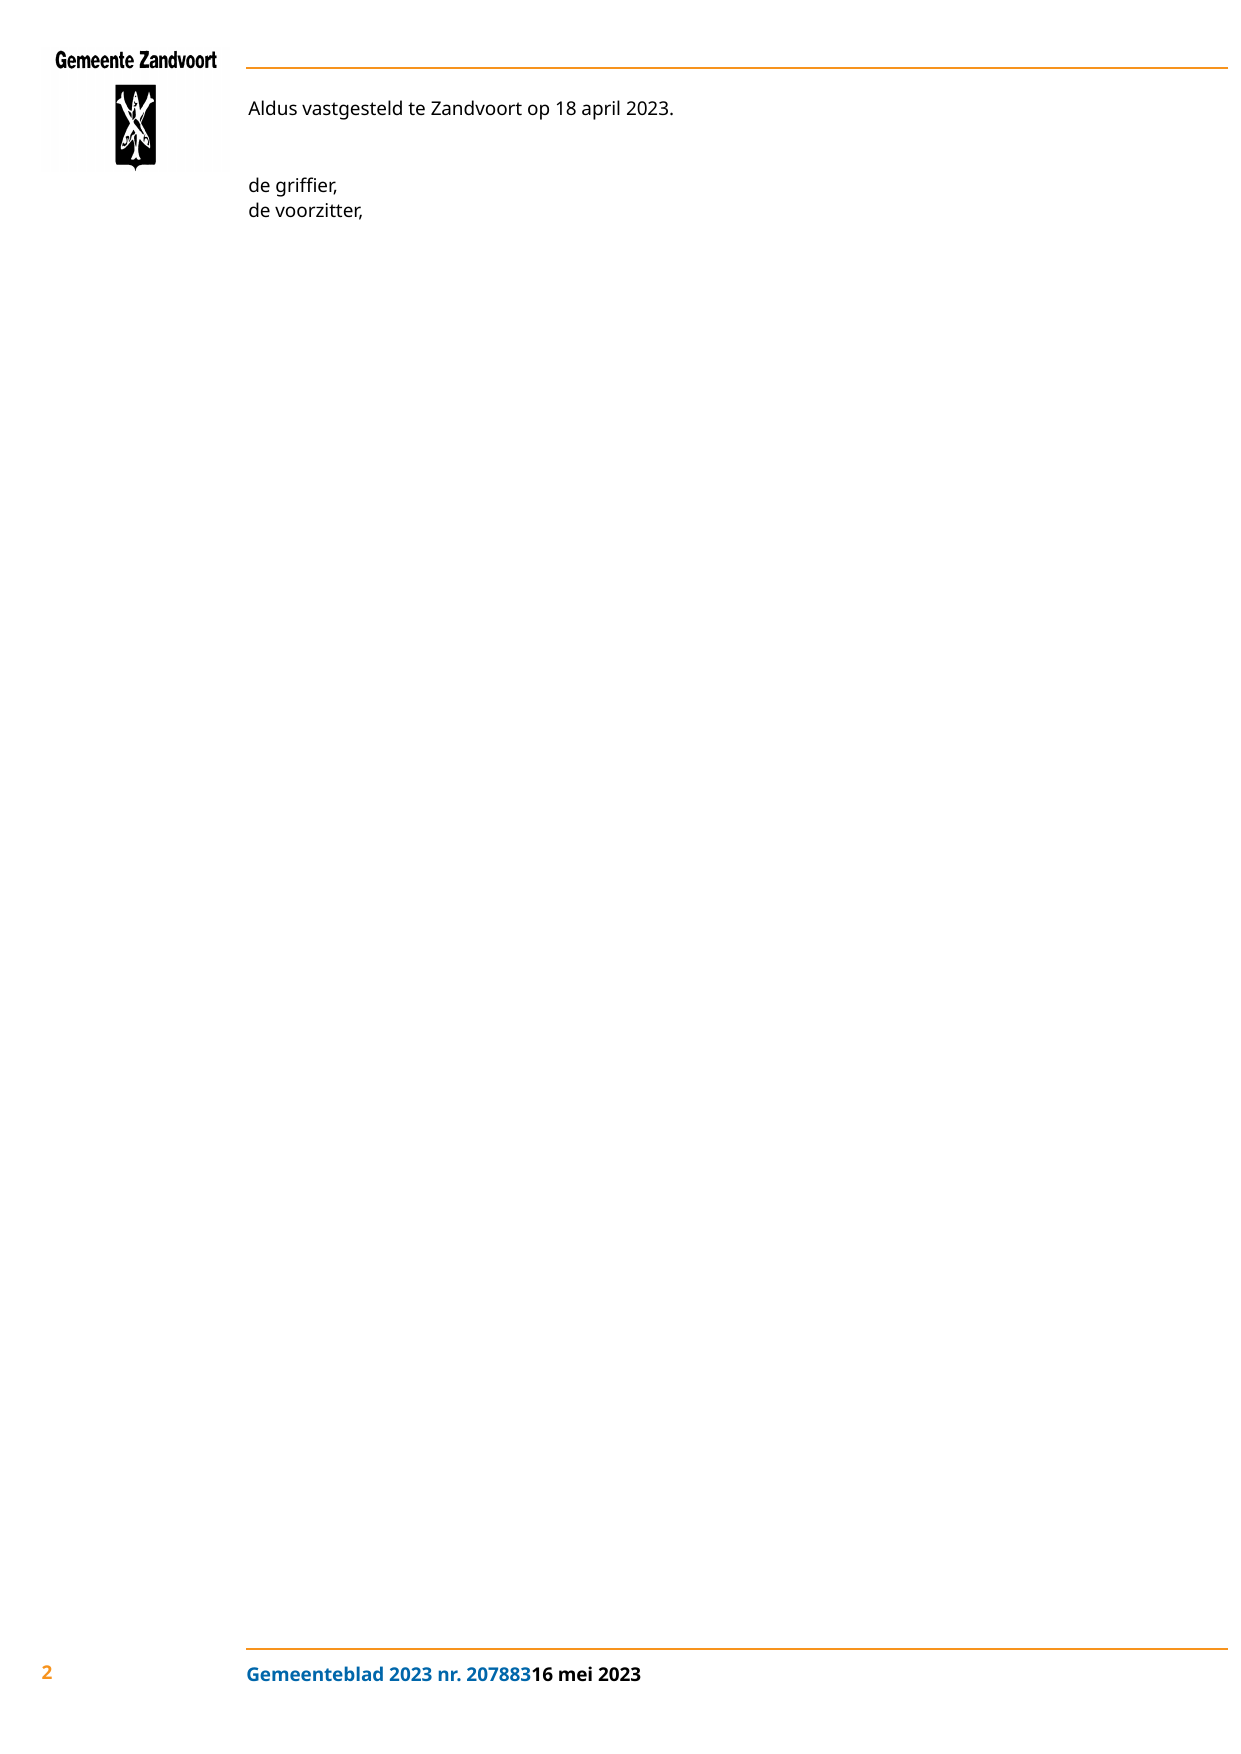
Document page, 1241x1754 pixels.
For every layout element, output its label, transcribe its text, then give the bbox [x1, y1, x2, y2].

text Aldus vastgesteld te Zandvoort op 18 april 2023. [248, 95, 1152, 121]
picture [41, 47, 231, 172]
text de griffier, [248, 172, 1152, 198]
text de voorzitter, [248, 198, 1152, 223]
